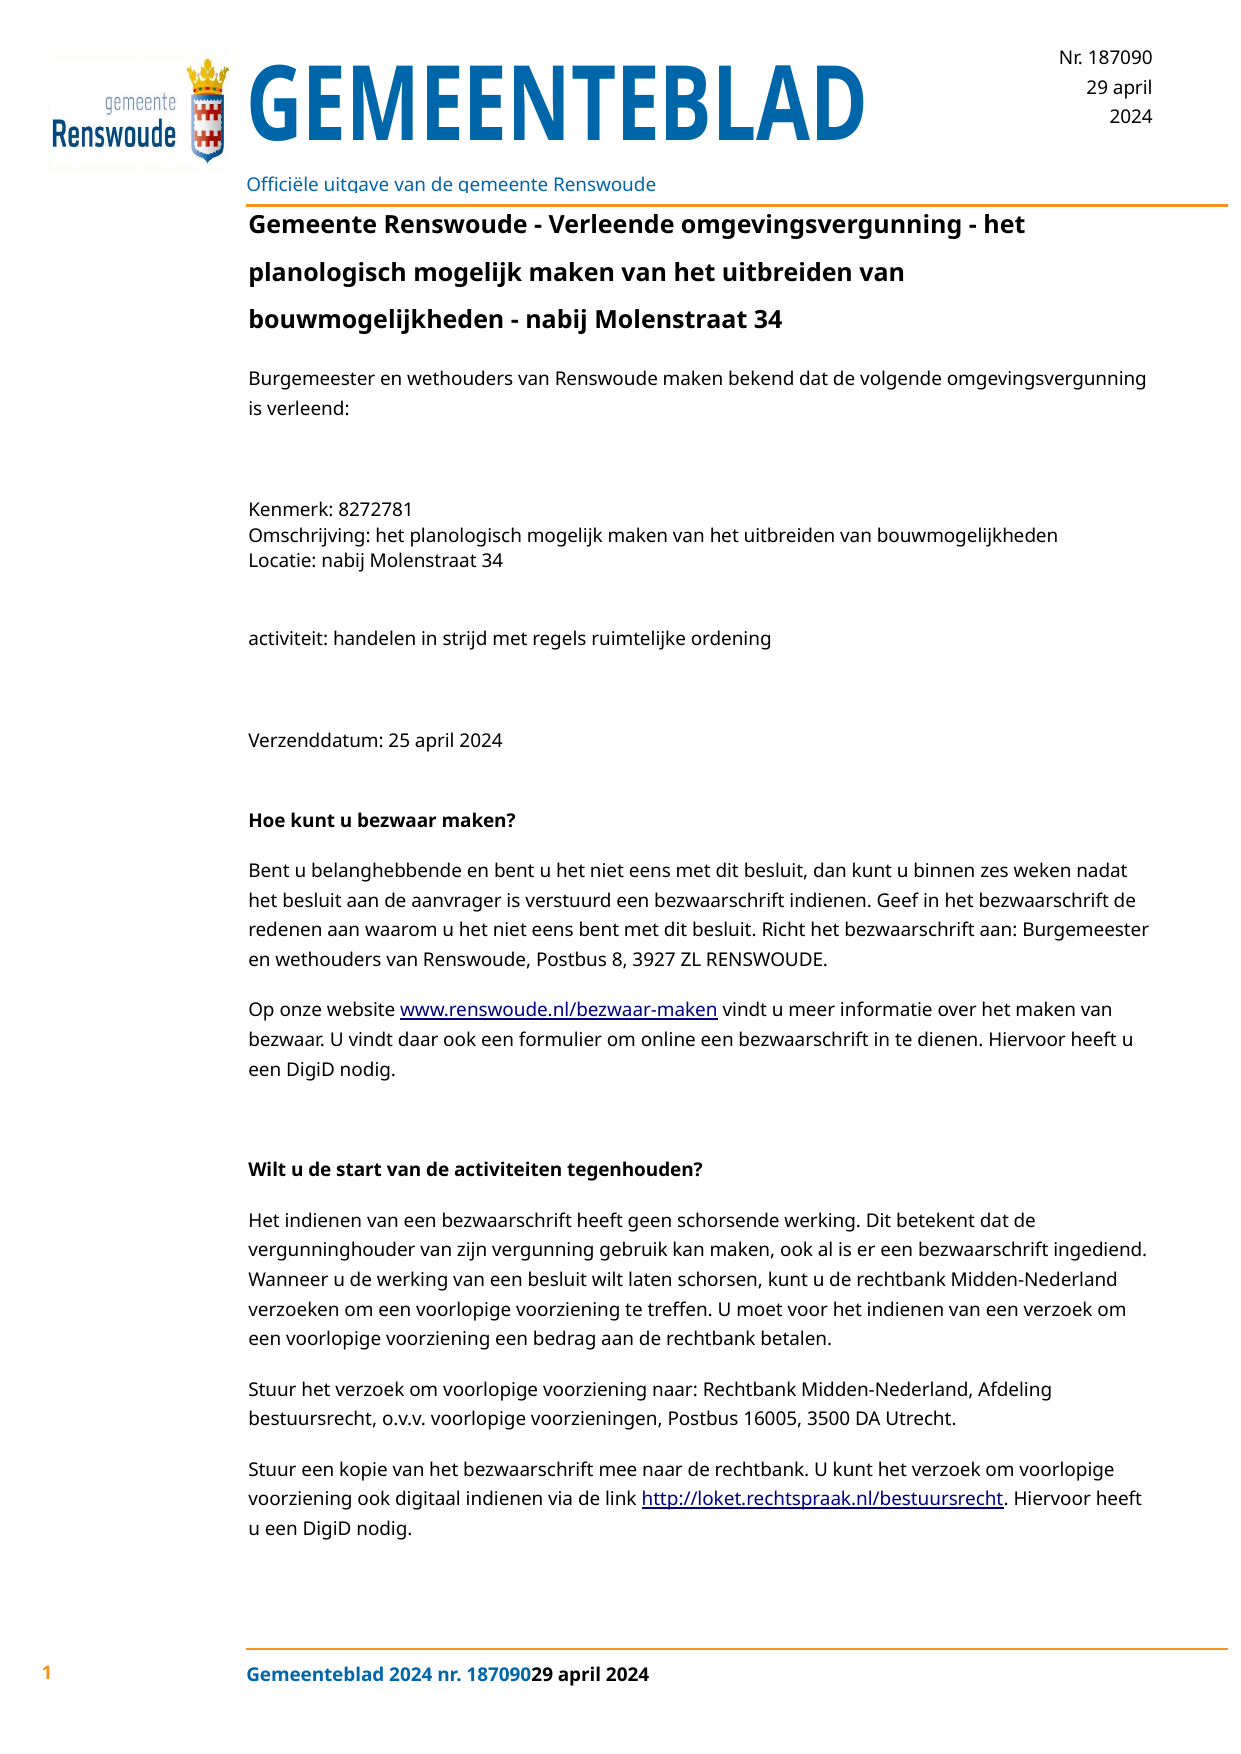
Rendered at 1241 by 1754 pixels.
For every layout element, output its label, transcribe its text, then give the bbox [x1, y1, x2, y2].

text Burgemeester en wethouders van Renswoude maken bekend dat de volgende omgevingsvergunning is verleend: [248, 366, 1152, 421]
text Het indienen van een bezwaarschrift heeft geen schorsende werking. Dit betekent dat de vergunninghouder van zijn vergunning gebruik kan maken, ook al is er een bezwaarschrift ingediend. Wanneer u de werking van een besluit wilt laten schorsen, kunt u de rechtbank Midden-Nederland verzoeken om een voorlopige voorziening te treffen. U moet voor het indienen van een verzoek om een voorlopige voorziening een bedrag aan de rechtbank betalen. [248, 1207, 1152, 1351]
table_cell [248, 676, 1152, 702]
table_cell [248, 599, 1152, 625]
table_cell activiteit: handelen in strijd met regels ruimtelijke ordening [248, 625, 1152, 650]
table_cell Locatie: nabij Molenstraat 34 [248, 548, 1152, 573]
table_header Kenmerk: 8272781 [248, 496, 1152, 522]
picture [41, 47, 231, 172]
text Stuur het verzoek om voorlopige voorziening naar: Rechtbank Midden-Nederland, Afdeling bestuursrecht, o.v.v. voorlopige voorzieningen, Postbus 16005, 3500 DA Utrecht. [248, 1376, 1152, 1431]
text Op onze website www.renswoude.nl/bezwaar-maken vindt u meer informatie over het maken van bezwaar. U vindt daar ook een formulier om online een bezwaarschrift in te dienen. Hiervoor heeft u een DigiD nodig. [248, 997, 1152, 1081]
table_cell Verzenddatum: 25 april 2024 [248, 728, 1152, 753]
text Wilt u de start van de activiteiten tegenhouden? [248, 1157, 1152, 1182]
table_cell Omschrijving: het planologisch mogelijk maken van het uitbreiden van bouwmogelijkheden [248, 522, 1152, 547]
text Bent u belanghebbende en bent u het niet eens met dit besluit, dan kunt u binnen zes weken nadat het besluit aan de aanvrager is verstuurd een bezwaarschrift indienen. Geef in het bezwaarschrift de redenen aan waarom u het niet eens bent met dit besluit. Richt het bezwaarschrift aan: Burgemeester en wethouders van Renswoude, Postbus 8, 3927 ZL RENSWOUDE. [248, 857, 1152, 972]
text Hoe kunt u bezwaar maken? [248, 807, 1152, 833]
text Gemeente Renswoude - Verleende omgevingsvergunning - het planologisch mogelijk maken van het uitbreiden van bouwmogelijkheden - nabij Molenstraat 34 [248, 207, 1152, 336]
table_cell [248, 573, 1152, 599]
table_cell [248, 702, 1152, 728]
text Stuur een kopie van het bezwaarschrift mee naar de rechtbank. U kunt het verzoek om voorlopige voorziening ook digitaal indienen via de link http://loket.rechtspraak.nl/bestuursrecht. Hiervoor heeft u een DigiD nodig. [248, 1456, 1152, 1541]
table_cell [248, 650, 1152, 676]
